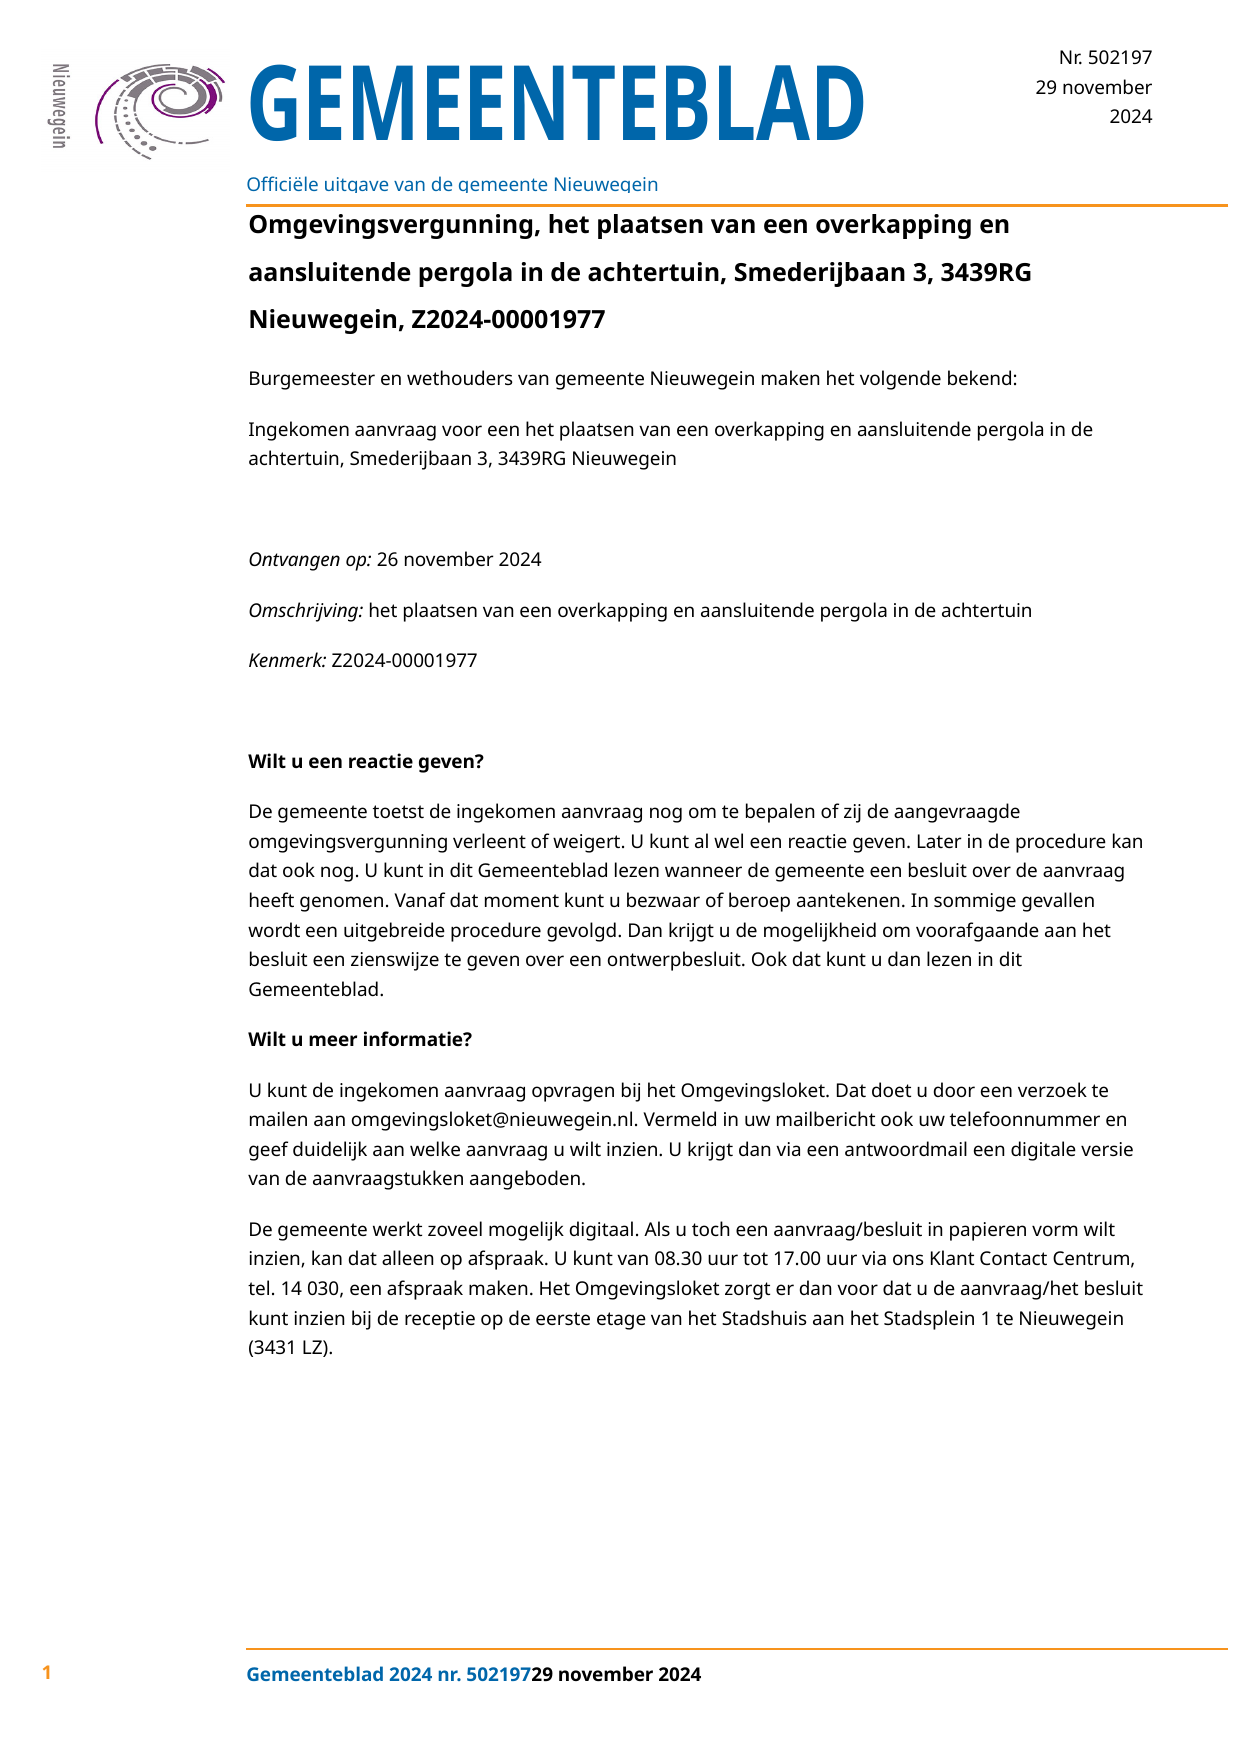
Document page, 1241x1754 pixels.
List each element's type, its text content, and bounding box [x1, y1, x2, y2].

text Wilt u meer informatie? [248, 1026, 1152, 1052]
text Burgemeester en wethouders van gemeente Nieuwegein maken het volgende bekend: [248, 366, 1152, 391]
text Omschrijving: het plaatsen van een overkapping en aansluitende pergola in de achtertuin [248, 597, 1152, 622]
text Ontvangen op: 26 november 2024 [248, 546, 1152, 572]
text De gemeente toetst de ingekomen aanvraag nog om te bepalen of zij de aangevraagde omgevingsvergunning verleent of weigert. U kunt al wel een reactie geven. Later in de procedure kan dat ook nog. U kunt in dit Gemeenteblad lezen wanneer de gemeente een besluit over de aanvraag heeft genomen. Vanaf dat moment kunt u bezwaar of beroep aantekenen. In sommige gevallen wordt een uitgebreide procedure gevolgd. Dan krijgt u de mogelijkheid om voorafgaande aan het besluit een zienswijze te geven over een ontwerpbesluit. Ook dat kunt u dan lezen in dit Gemeenteblad. [248, 798, 1152, 1002]
text U kunt de ingekomen aanvraag opvragen bij het Omgevingsloket. Dat doet u door een verzoek te mailen aan omgevingsloket@nieuwegein.nl. Vermeld in uw mailbericht ook uw telefoonnummer en geef duidelijk aan welke aanvraag u wilt inzien. U krijgt dan via een antwoordmail een digitale versie van de aanvraagstukken aangeboden. [248, 1077, 1152, 1191]
picture [41, 47, 231, 172]
text Omgevingsvergunning, het plaatsen van een overkapping en aansluitende pergola in de achtertuin, Smederijbaan 3, 3439RG Nieuwegein, Z2024-00001977 [248, 207, 1152, 336]
text Wilt u een reactie geven? [248, 748, 1152, 774]
text Kenmerk: Z2024-00001977 [248, 647, 1152, 673]
text De gemeente werkt zoveel mogelijk digitaal. Als u toch een aanvraag/besluit in papieren vorm wilt inzien, kan dat alleen op afspraak. U kunt van 08.30 uur tot 17.00 uur via ons Klant Contact Centrum, tel. 14 030, een afspraak maken. Het Omgevingsloket zorgt er dan voor dat u de aanvraag/het besluit kunt inzien bij de receptie op de eerste etage van het Stadshuis aan het Stadsplein 1 te Nieuwegein (3431 LZ). [248, 1216, 1152, 1360]
text Ingekomen aanvraag voor een het plaatsen van een overkapping en aansluitende pergola in de achtertuin, Smederijbaan 3, 3439RG Nieuwegein [248, 416, 1152, 471]
